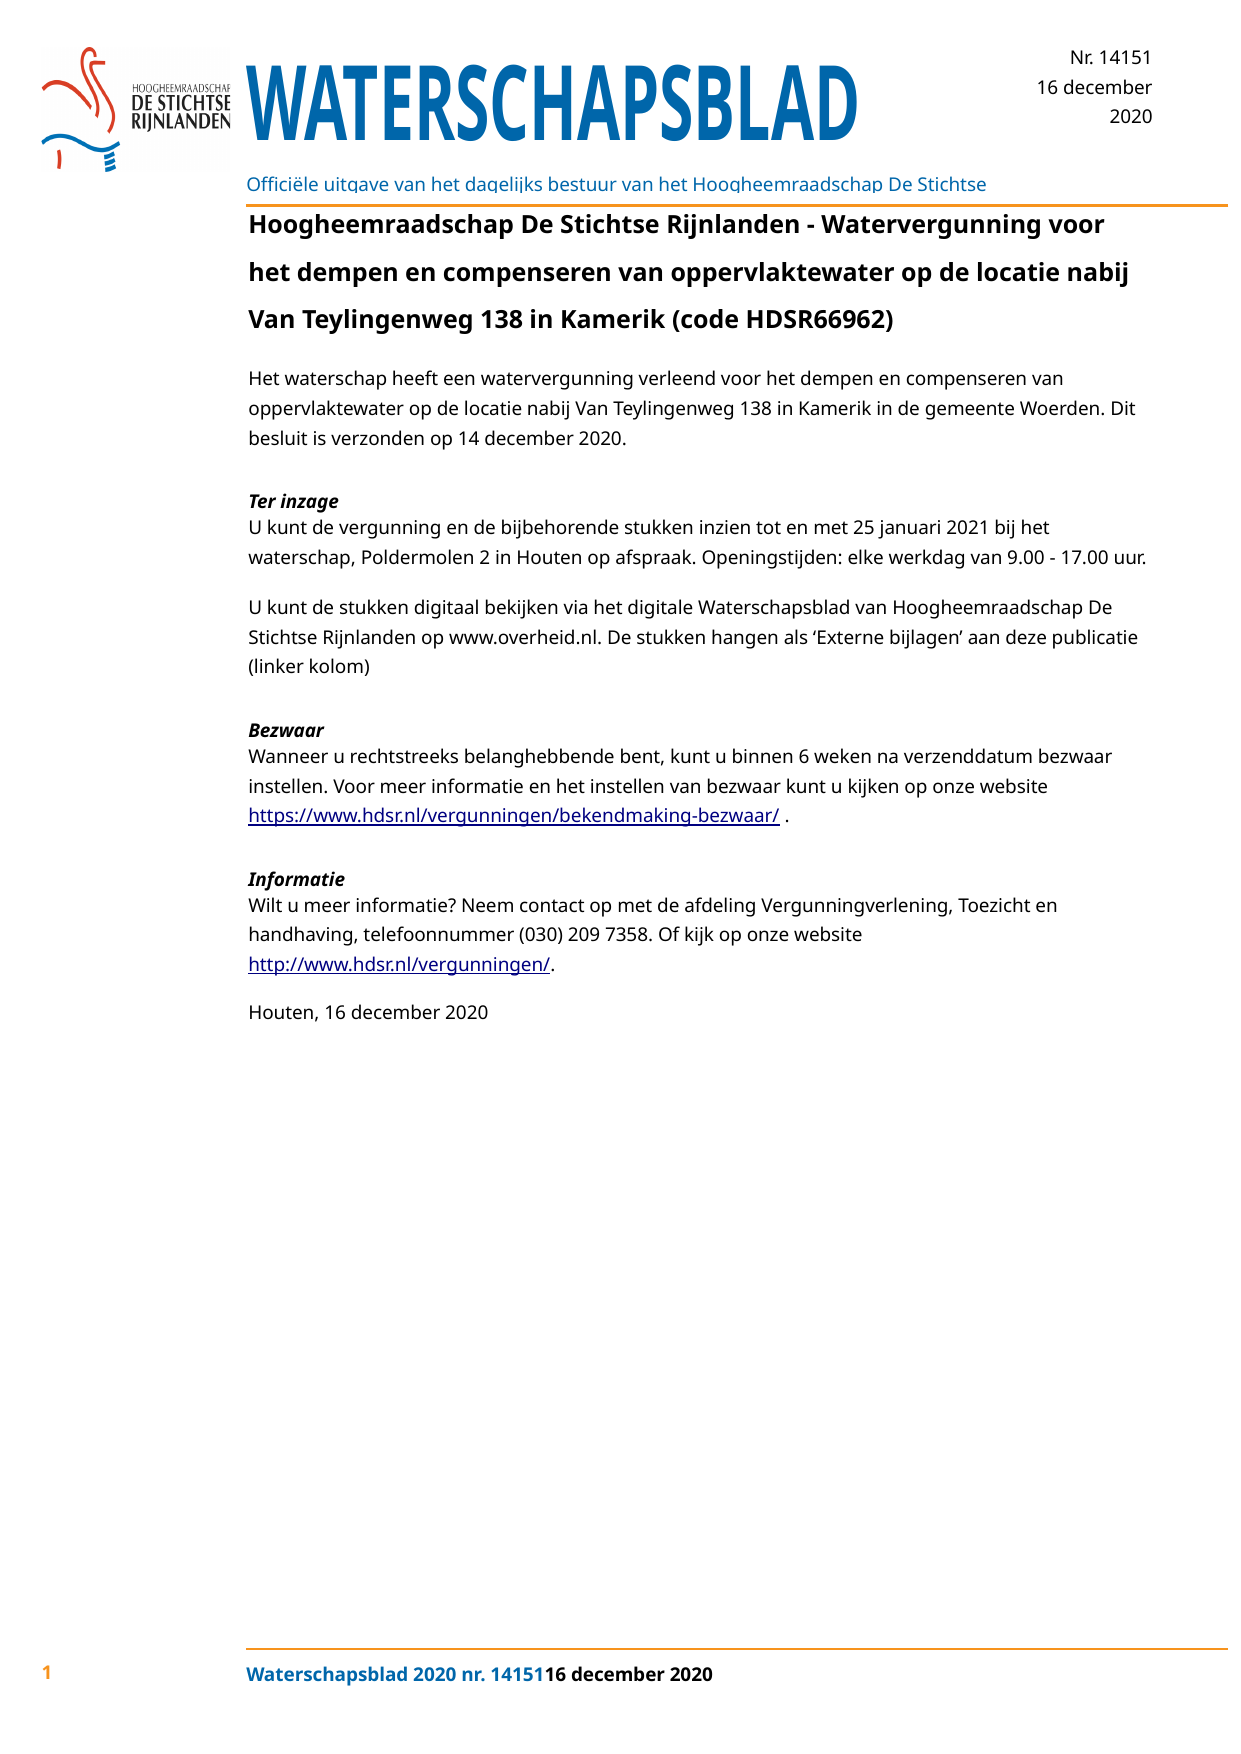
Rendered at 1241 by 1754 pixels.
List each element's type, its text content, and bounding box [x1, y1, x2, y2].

text Hoogheemraadschap De Stichtse Rijnlanden - Watervergunning voor het dempen en compenseren van oppervlaktewater op de locatie nabij Van Teylingenweg 138 in Kamerik (code HDSR66962) [248, 207, 1152, 336]
text Bezwaar [248, 717, 1152, 743]
text Informatie [248, 866, 1152, 892]
text Wilt u meer informatie? Neem contact op met de afdeling Vergunningverlening, Toezicht en handhaving, telefoonnummer (030) 209 7358. Of kijk op onze website http://www.hdsr.nl/vergunningen/. [248, 892, 1152, 977]
text U kunt de stukken digitaal bekijken via het digitale Waterschapsblad van Hoogheemraadschap De Stichtse Rijnlanden op www.overheid.nl. De stukken hangen als ‘Externe bijlagen’ aan deze publicatie (linker kolom) [248, 594, 1152, 679]
text Houten, 16 december 2020 [248, 999, 1152, 1025]
text Wanneer u rechtstreeks belanghebbende bent, kunt u binnen 6 weken na verzenddatum bezwaar instellen. Voor meer informatie en het instellen van bezwaar kunt u kijken op onze website https://www.hdsr.nl/vergunningen/bekendmaking-bezwaar/ . [248, 743, 1152, 828]
text U kunt de vergunning en de bijbehorende stukken inzien tot en met 25 januari 2021 bij het waterschap, Poldermolen 2 in Houten op afspraak. Openingstijden: elke werkdag van 9.00 - 17.00 uur. [248, 514, 1152, 570]
text Het waterschap heeft een watervergunning verleend voor het dempen en compenseren van oppervlaktewater op de locatie nabij Van Teylingenweg 138 in Kamerik in de gemeente Woerden. Dit besluit is verzonden op 14 december 2020. [248, 366, 1152, 450]
text Ter inzage [248, 489, 1152, 514]
picture [41, 47, 231, 172]
